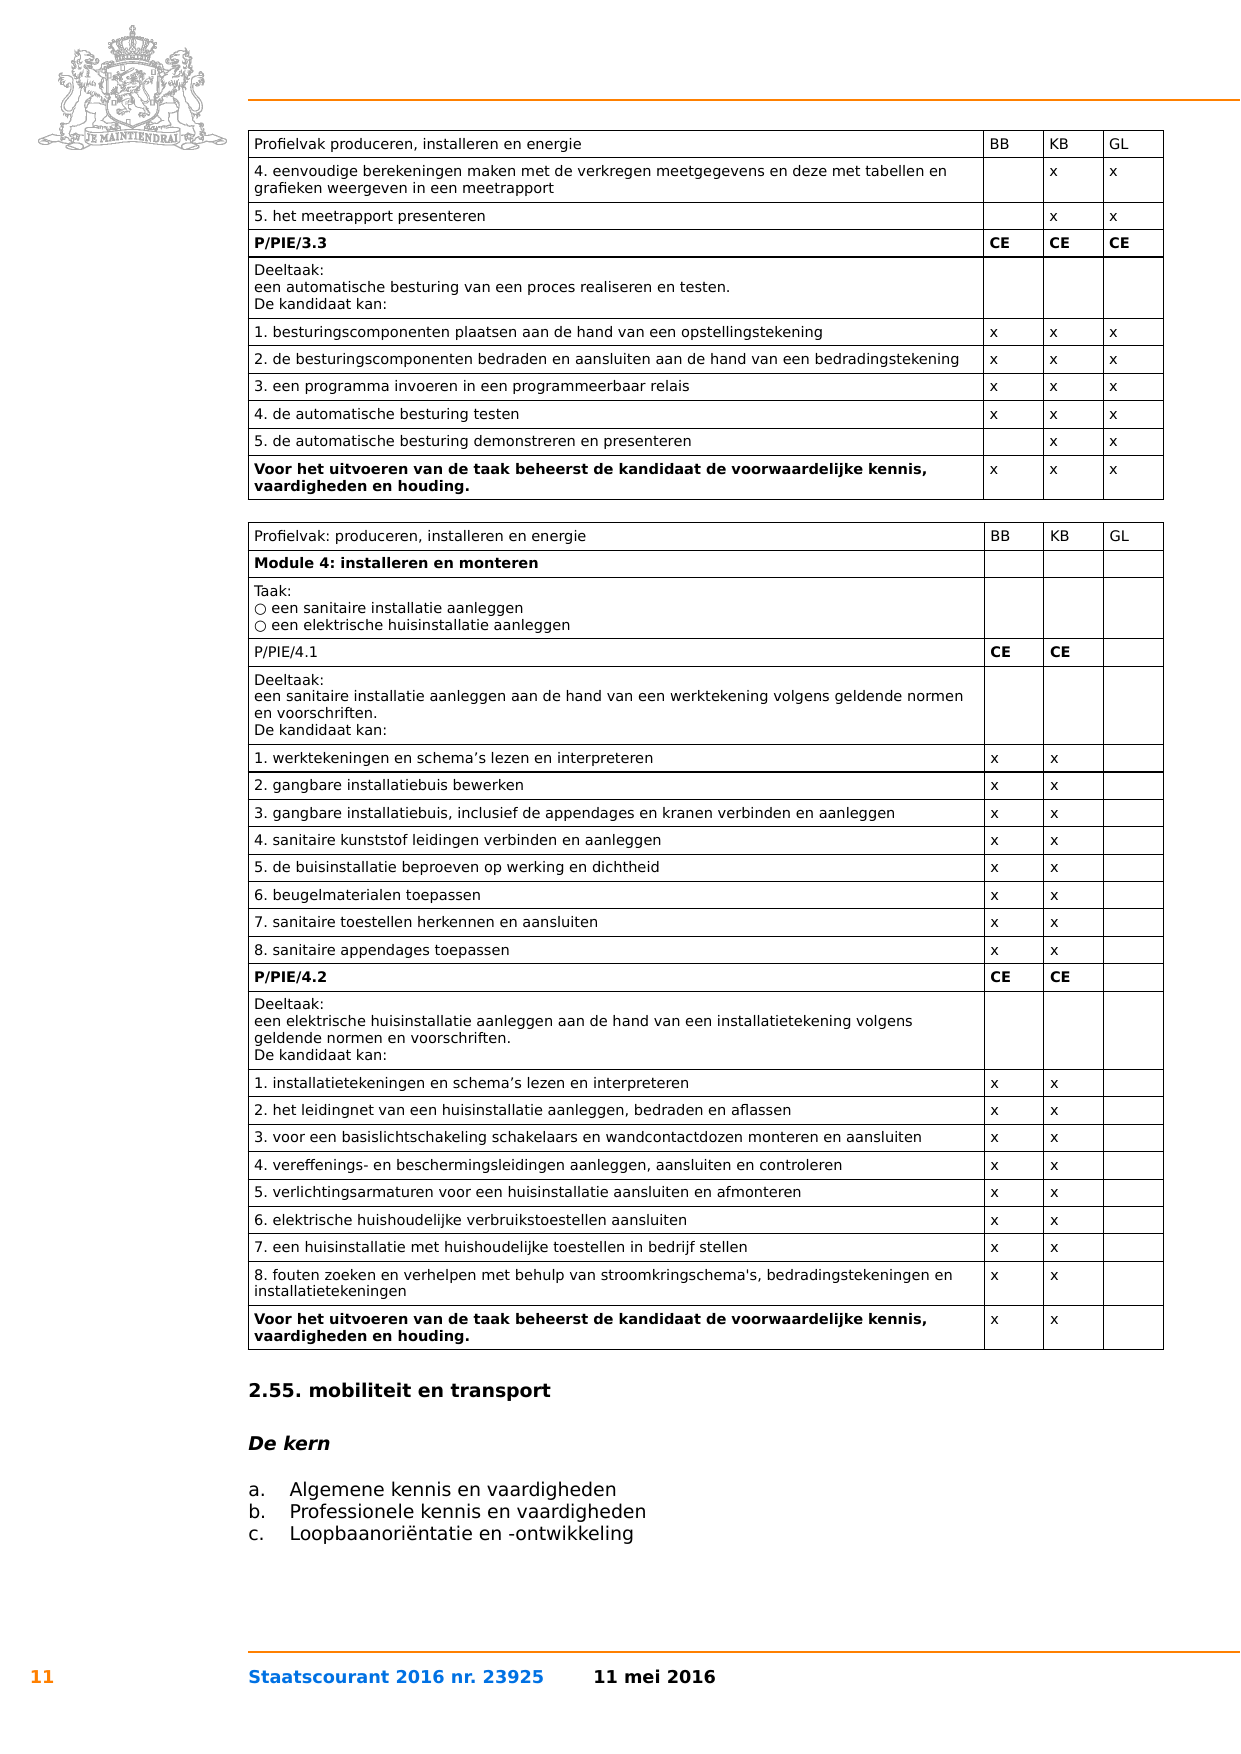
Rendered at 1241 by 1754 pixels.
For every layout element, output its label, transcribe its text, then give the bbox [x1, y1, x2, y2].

table_cell x [985, 1234, 1043, 1261]
table_cell x [1044, 346, 1103, 373]
table_cell [1104, 639, 1163, 666]
table_cell x [984, 374, 1043, 400]
table_cell x [1044, 456, 1103, 499]
text b. Professionele kennis en vaardigheden [248, 1501, 1163, 1523]
table_cell x [985, 1306, 1043, 1349]
table_cell x [985, 1152, 1043, 1178]
table_cell 3. gangbare installatiebuis, inclusief de appendages en kranen verbinden en aanleggen [249, 800, 984, 826]
table_cell 8. sanitaire appendages toepassen [249, 937, 984, 963]
table_cell [1104, 773, 1163, 799]
table_cell [1104, 1234, 1163, 1261]
table_cell CE [985, 639, 1043, 666]
table_cell CE [1104, 230, 1163, 256]
table_cell x [1044, 1152, 1103, 1178]
table_cell Module 4: installeren en monteren [249, 551, 984, 577]
table_cell x [1104, 346, 1163, 373]
table_cell [1104, 667, 1163, 744]
table_cell x [1044, 745, 1103, 771]
table_cell x [985, 1207, 1043, 1233]
table_cell 5. verlichtingsarmaturen voor een huisinstallatie aansluiten en afmonteren [249, 1180, 984, 1206]
table_cell x [985, 855, 1043, 881]
table_cell [1104, 578, 1163, 638]
table_cell x [1044, 374, 1103, 400]
table_cell x [985, 827, 1043, 853]
table_header Profielvak produceren, installeren en energie [249, 131, 983, 157]
table_header KB [1044, 131, 1103, 157]
table_cell x [985, 937, 1043, 963]
table_cell x [1044, 773, 1103, 799]
table_cell 1. installatietekeningen en schema’s lezen en interpreteren [249, 1070, 984, 1096]
subtitle De kern [248, 1432, 1163, 1454]
table_cell [1044, 667, 1103, 744]
table_cell 6. beugelmaterialen toepassen [249, 882, 984, 908]
table_cell [1104, 992, 1163, 1069]
table_cell [985, 578, 1043, 638]
table_cell CE [1044, 639, 1103, 666]
table_cell [1044, 551, 1103, 577]
table_cell [1104, 800, 1163, 826]
table_cell x [1044, 319, 1103, 345]
table_cell x [1104, 429, 1163, 455]
table_cell [984, 258, 1043, 318]
table_cell [984, 429, 1043, 455]
table_cell x [985, 909, 1043, 936]
table_cell x [1044, 909, 1103, 936]
text c. Loopbaanoriëntatie en -ontwikkeling [248, 1523, 1163, 1545]
table_cell [984, 203, 1043, 229]
table_cell x [985, 800, 1043, 826]
picture [38, 25, 227, 150]
table_cell x [1044, 401, 1103, 427]
table_cell x [1044, 1180, 1103, 1206]
table_cell [1104, 1070, 1163, 1096]
table_cell x [985, 1097, 1043, 1124]
table_header GL [1104, 523, 1163, 549]
table_cell x [1104, 456, 1163, 499]
table_cell Voor het uitvoeren van de taak beheerst de kandidaat de voorwaardelijke kennis, vaardigheden en houding. [249, 456, 983, 499]
table_cell [1104, 937, 1163, 963]
table_cell CE [985, 964, 1043, 991]
table_cell [985, 992, 1043, 1069]
table_cell [1104, 1097, 1163, 1124]
table_cell P/PIE/4.1 [249, 639, 984, 666]
table_cell [1044, 258, 1103, 318]
table_cell x [1044, 158, 1103, 202]
table_cell x [984, 319, 1043, 345]
table_cell 2. gangbare installatiebuis bewerken [249, 773, 984, 799]
table_cell x [985, 1070, 1043, 1096]
table_cell 4. de automatische besturing testen [249, 401, 983, 427]
table_cell x [1104, 401, 1163, 427]
table_cell x [1044, 1306, 1103, 1349]
table_cell [984, 158, 1043, 202]
table_cell [1104, 258, 1163, 318]
table_cell [1104, 1125, 1163, 1151]
table_cell 1. besturingscomponenten plaatsen aan de hand van een opstellingstekening [249, 319, 983, 345]
table_cell 3. voor een basislichtschakeling schakelaars en wandcontactdozen monteren en aansluiten [249, 1125, 984, 1151]
table_cell CE [1044, 964, 1103, 991]
table_cell 6. elektrische huishoudelijke verbruikstoestellen aansluiten [249, 1207, 984, 1233]
table_cell 7. een huisinstallatie met huishoudelijke toestellen in bedrijf stellen [249, 1234, 984, 1261]
table_cell x [1104, 158, 1163, 202]
table_cell [985, 551, 1043, 577]
table_header KB [1044, 523, 1103, 549]
table_cell x [1044, 827, 1103, 853]
table_cell x [1044, 203, 1103, 229]
table_cell Deeltaak: een sanitaire installatie aanleggen aan de hand van een werktekening volgens geldende normen en voorschriften. De kandidaat kan: [249, 667, 984, 744]
table_cell x [1104, 319, 1163, 345]
table_cell 3. een programma invoeren in een programmeerbaar relais [249, 374, 983, 400]
table_cell x [984, 346, 1043, 373]
table_cell 2. het leidingnet van een huisinstallatie aanleggen, bedraden en aflassen [249, 1097, 984, 1124]
table_cell 4. sanitaire kunststof leidingen verbinden en aanleggen [249, 827, 984, 853]
table_cell [1104, 855, 1163, 881]
table_cell Taak: ○ een sanitaire installatie aanleggen ○ een elektrische huisinstallatie aanleggen [249, 578, 984, 638]
table_cell x [1044, 800, 1103, 826]
table_cell x [1044, 1262, 1103, 1305]
table_cell [985, 667, 1043, 744]
table_cell 2. de besturingscomponenten bedraden en aansluiten aan de hand van een bedradingstekening [249, 346, 983, 373]
table_cell x [1044, 1234, 1103, 1261]
table_cell x [1044, 882, 1103, 908]
table_cell x [1044, 429, 1103, 455]
table_cell x [1104, 374, 1163, 400]
table_cell [1104, 1180, 1163, 1206]
text a. Algemene kennis en vaardigheden [248, 1479, 1163, 1501]
table_cell [1104, 827, 1163, 853]
table_cell 4. eenvoudige berekeningen maken met de verkregen meetgegevens en deze met tabellen en grafieken weergeven in een meetrapport [249, 158, 983, 202]
table_cell P/PIE/3.3 [249, 230, 983, 256]
table_cell 7. sanitaire toestellen herkennen en aansluiten [249, 909, 984, 936]
table_cell x [985, 1180, 1043, 1206]
table_cell x [1044, 855, 1103, 881]
table_cell 5. het meetrapport presenteren [249, 203, 983, 229]
table_cell Deeltaak: een elektrische huisinstallatie aanleggen aan de hand van een installatietekening volgens geldende normen en voorschriften. De kandidaat kan: [249, 992, 984, 1069]
table_cell x [1044, 1207, 1103, 1233]
table_cell x [1044, 1070, 1103, 1096]
table_cell [1104, 882, 1163, 908]
table_cell P/PIE/4.2 [249, 964, 984, 991]
table_header BB [985, 523, 1043, 549]
table_cell x [1044, 937, 1103, 963]
table_cell CE [1044, 230, 1103, 256]
table_cell x [985, 1262, 1043, 1305]
table_cell x [985, 882, 1043, 908]
table_cell [1104, 909, 1163, 936]
table_cell [1104, 1262, 1163, 1305]
table_cell [1104, 1306, 1163, 1349]
table_cell 1. werktekeningen en schema’s lezen en interpreteren [249, 745, 984, 771]
table_cell Voor het uitvoeren van de taak beheerst de kandidaat de voorwaardelijke kennis, vaardigheden en houding. [249, 1306, 984, 1349]
table_cell [1104, 1207, 1163, 1233]
table_cell [1104, 1152, 1163, 1178]
table_cell x [1044, 1097, 1103, 1124]
table_cell x [985, 773, 1043, 799]
table_cell x [984, 401, 1043, 427]
table_cell Deeltaak: een automatische besturing van een proces realiseren en testen. De kandidaat kan: [249, 258, 983, 318]
table_cell x [1044, 1125, 1103, 1151]
table_cell [1044, 992, 1103, 1069]
table_cell [1044, 578, 1103, 638]
table_header GL [1104, 131, 1163, 157]
table_header Profielvak: produceren, installeren en energie [249, 523, 984, 549]
table_cell [1104, 964, 1163, 991]
table_cell x [985, 745, 1043, 771]
table_cell 4. vereffenings- en beschermingsleidingen aanleggen, aansluiten en controleren [249, 1152, 984, 1178]
table_cell CE [984, 230, 1043, 256]
table_cell [1104, 551, 1163, 577]
subtitle 2.55. mobiliteit en transport [248, 1380, 1163, 1402]
table_cell x [1104, 203, 1163, 229]
table_cell x [984, 456, 1043, 499]
table_cell 5. de automatische besturing demonstreren en presenteren [249, 429, 983, 455]
table_cell x [985, 1125, 1043, 1151]
table_cell [1104, 745, 1163, 771]
table_header BB [984, 131, 1043, 157]
table_cell 8. fouten zoeken en verhelpen met behulp van stroomkringschema's, bedradingstekeningen en installatietekeningen [249, 1262, 984, 1305]
table_cell 5. de buisinstallatie beproeven op werking en dichtheid [249, 855, 984, 881]
